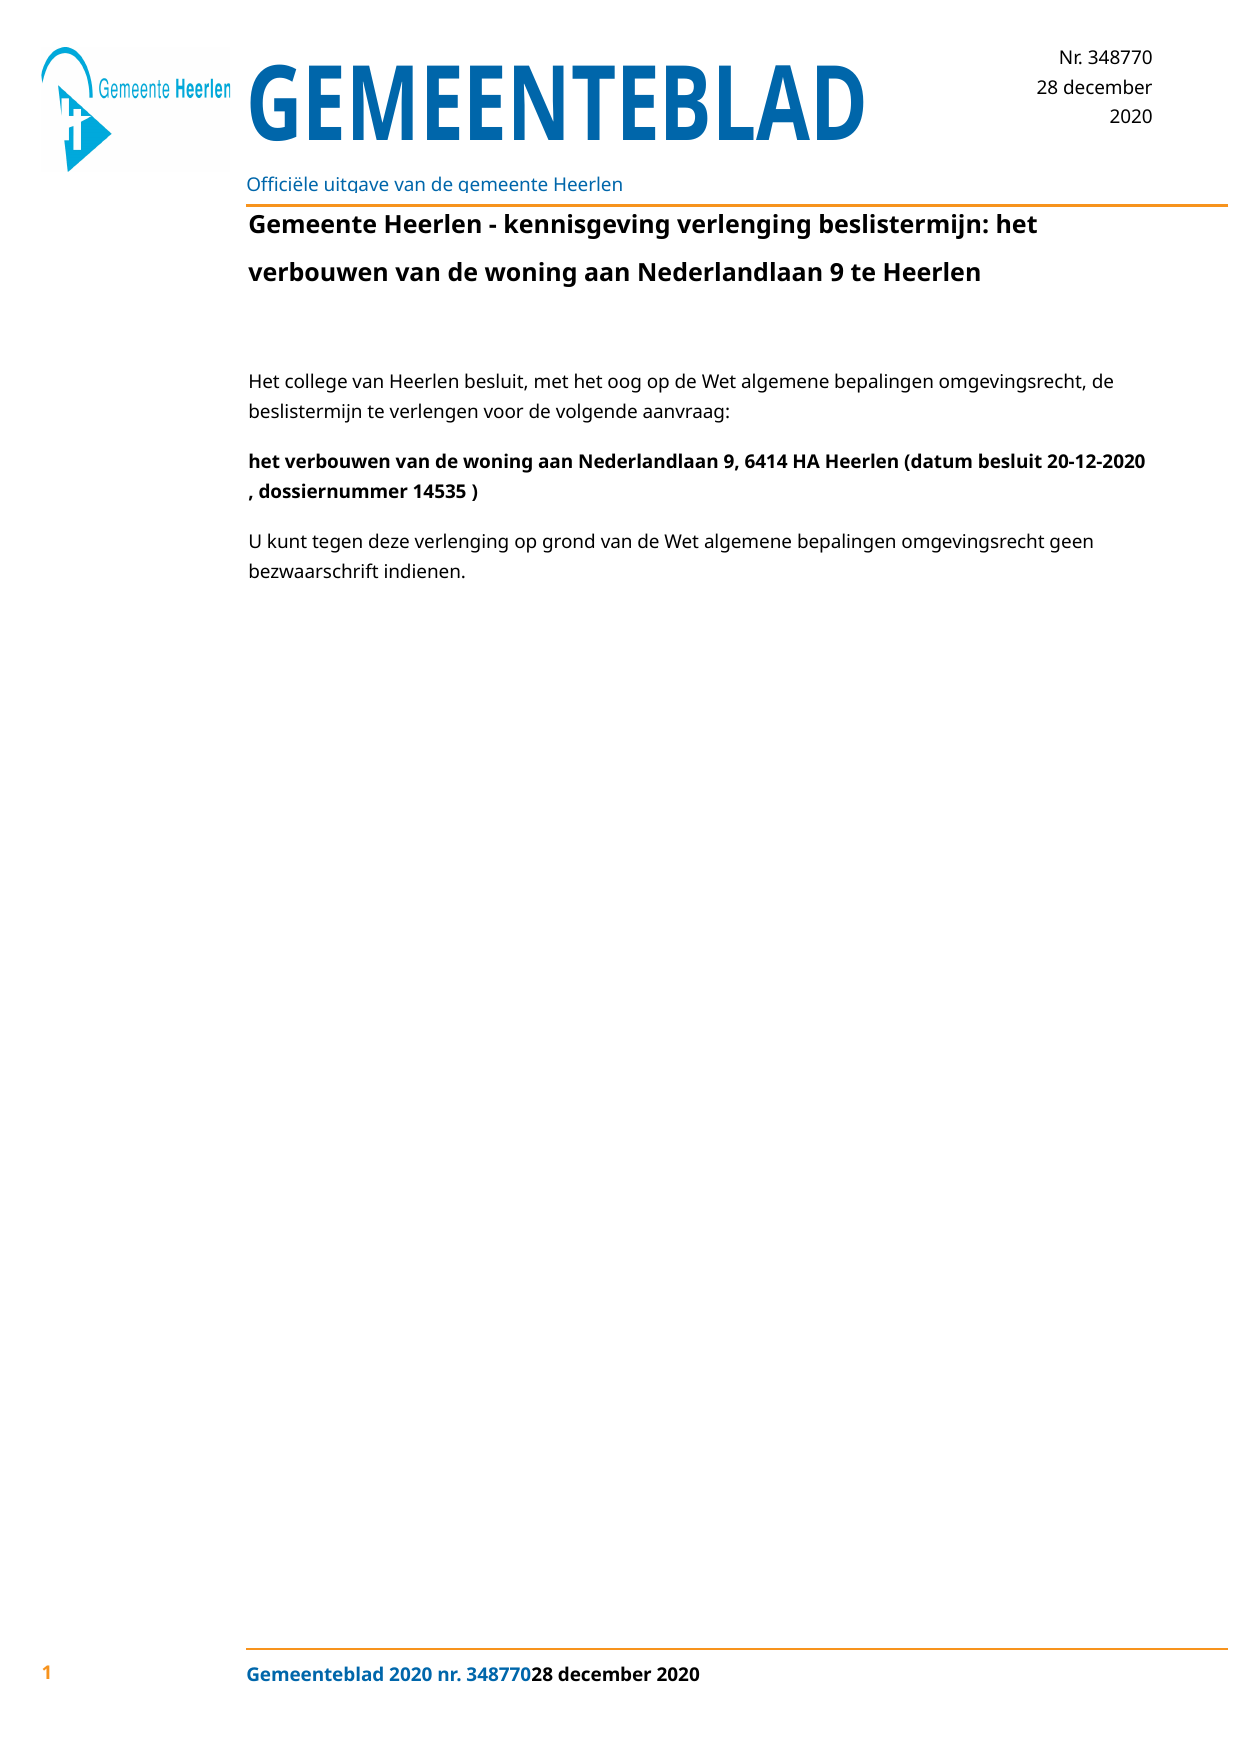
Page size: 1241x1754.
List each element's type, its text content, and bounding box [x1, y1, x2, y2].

text U kunt tegen deze verlenging op grond van de Wet algemene bepalingen omgevingsrecht geen bezwaarschrift indienen. [248, 528, 1152, 584]
text het verbouwen van de woning aan Nederlandlaan 9, 6414 HA Heerlen (datum besluit 20-12-2020 , dossiernummer 14535 ) [248, 448, 1152, 504]
picture [41, 47, 59, 70]
picture [41, 47, 231, 172]
text Gemeente Heerlen - kennisgeving verlenging beslistermijn: het verbouwen van de woning aan Nederlandlaan 9 te Heerlen [248, 207, 1152, 288]
text Het college van Heerlen besluit, met het oog op de Wet algemene bepalingen omgevingsrecht, de beslistermijn te verlengen voor de volgende aanvraag: [248, 368, 1152, 424]
